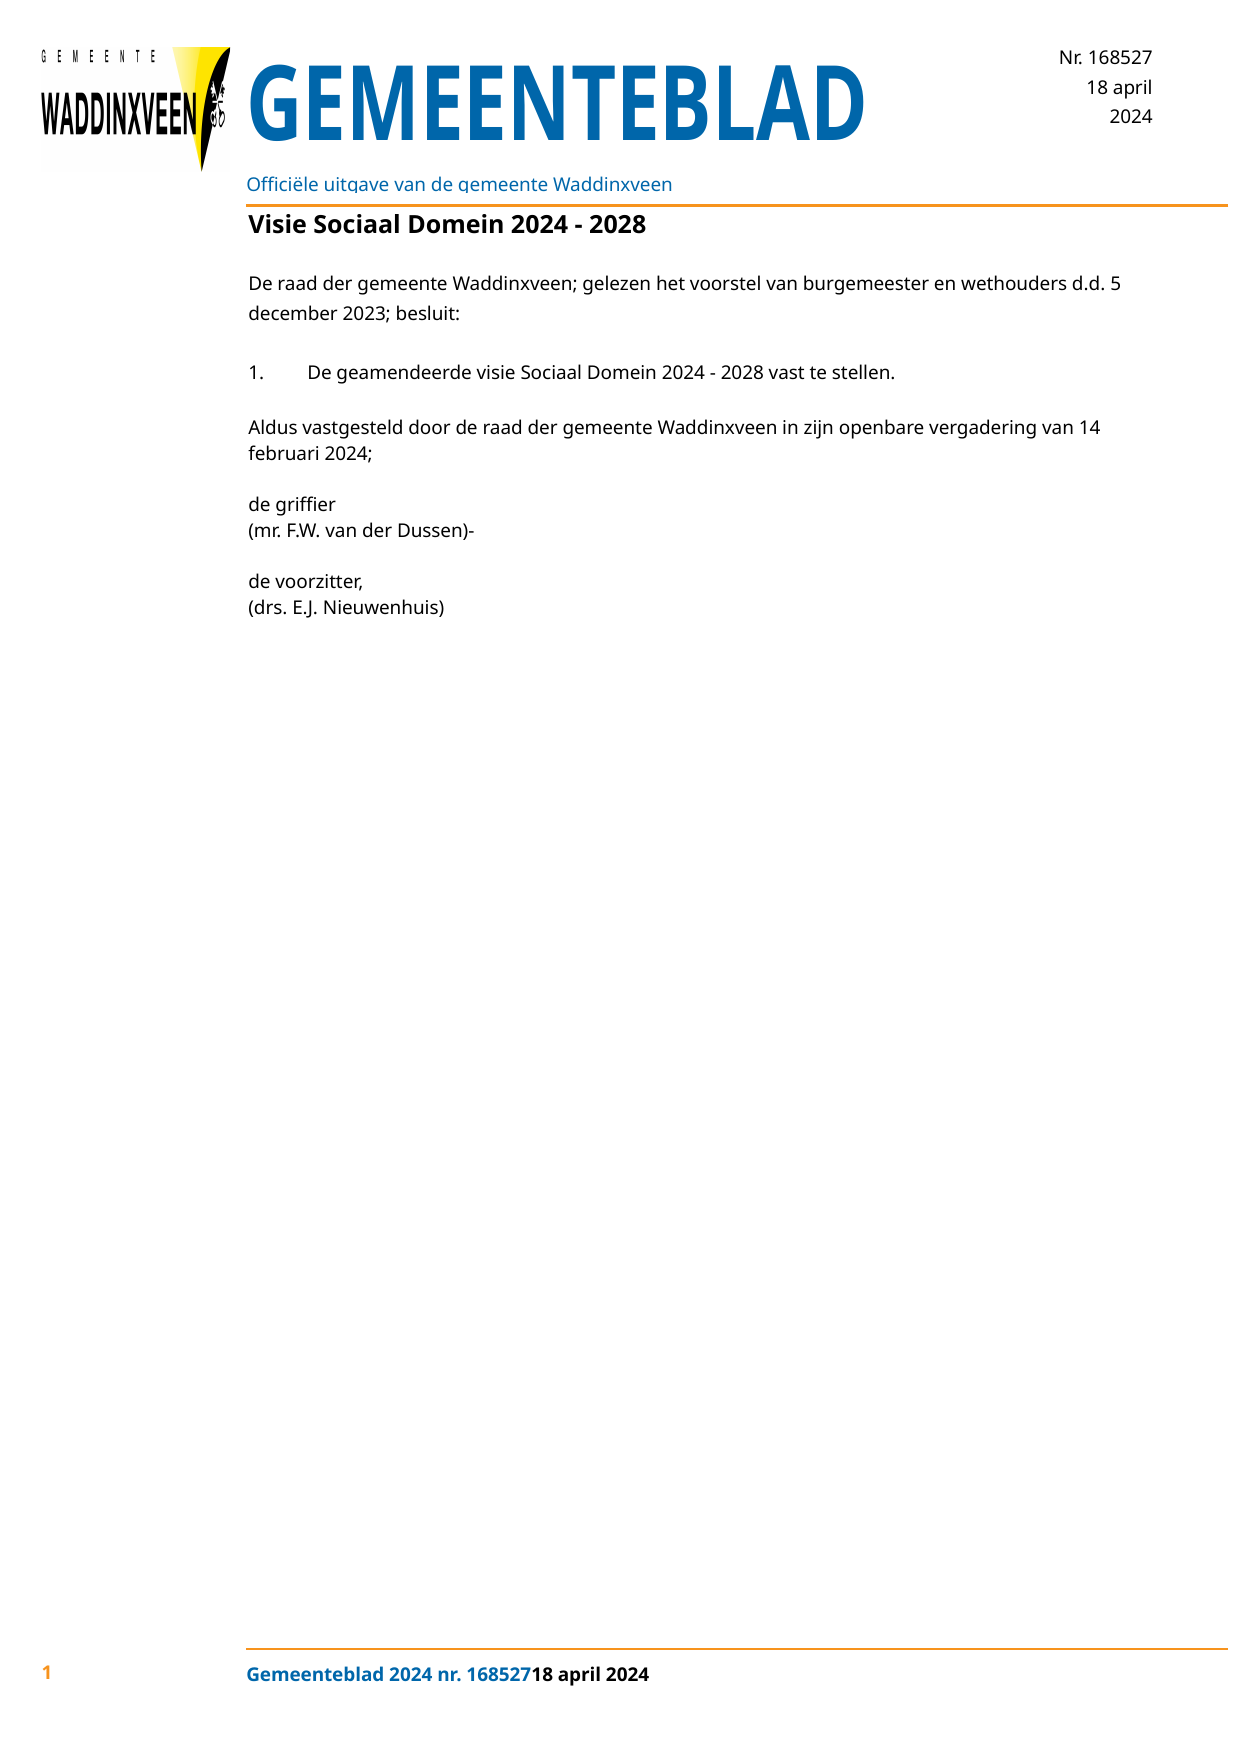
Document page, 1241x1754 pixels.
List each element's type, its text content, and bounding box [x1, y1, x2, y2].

text de griffier [248, 492, 1152, 517]
picture [41, 47, 231, 172]
text (mr. F.W. van der Dussen)- [248, 517, 1152, 543]
text De raad der gemeente Waddinxveen; gelezen het voorstel van burgemeester en wethouders d.d. 5 december 2023; besluit: [248, 270, 1152, 326]
text Aldus vastgesteld door de raad der gemeente Waddinxveen in zijn openbare vergadering van 14 februari 2024; [248, 414, 1152, 466]
text de voorzitter, [248, 569, 1152, 594]
list De geamendeerde visie Sociaal Domein 2024 - 2028 vast te stellen. [248, 359, 1152, 385]
text Visie Sociaal Domein 2024 - 2028 [248, 207, 1152, 241]
text (drs. E.J. Nieuwenhuis) [248, 594, 1152, 620]
